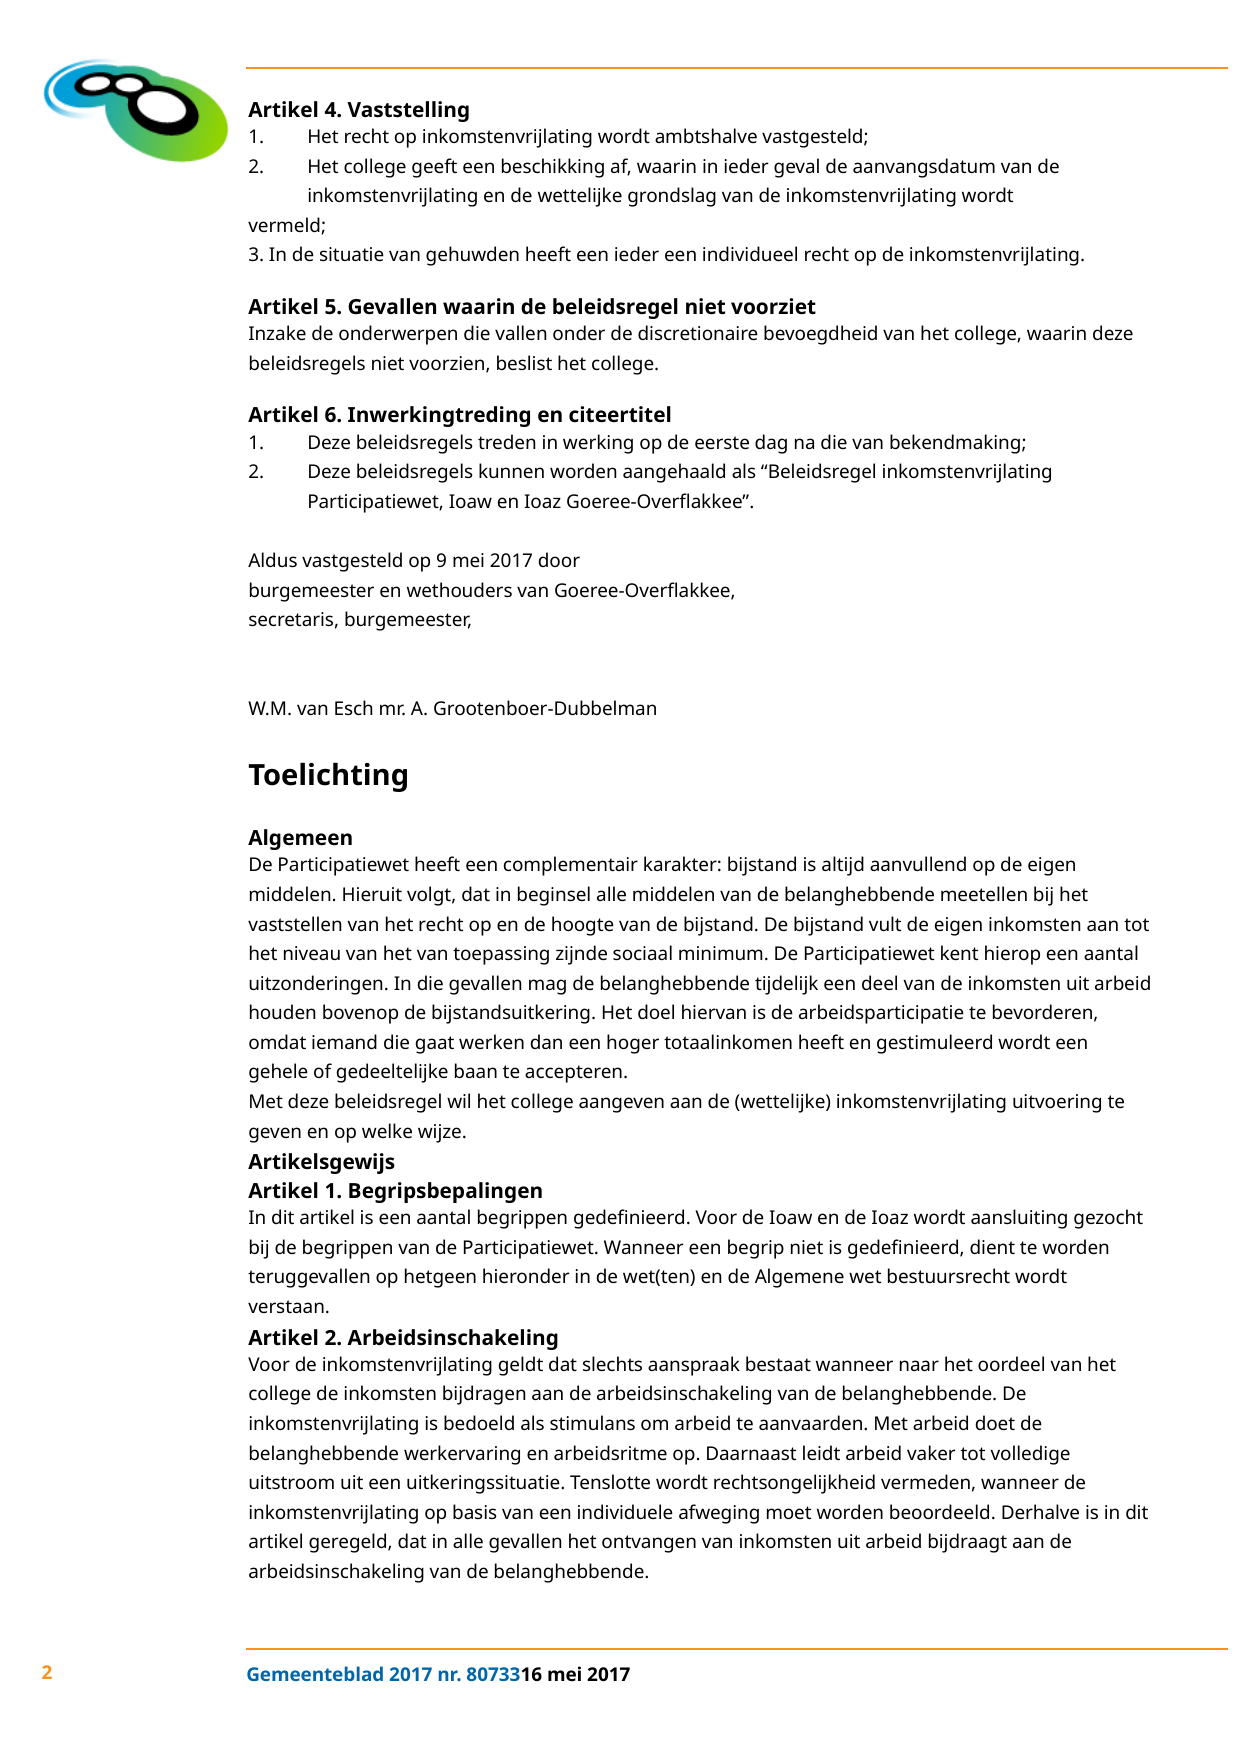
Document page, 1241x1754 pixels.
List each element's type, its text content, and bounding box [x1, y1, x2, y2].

text Voor de inkomstenvrijlating geldt dat slechts aanspraak bestaat wanneer naar het oordeel van het college de inkomsten bijdragen aan de arbeidsinschakeling van de belanghebbende. De inkomstenvrijlating is bedoeld als stimulans om arbeid te aanvaarden. Met arbeid doet de belanghebbende werkervaring en arbeidsritme op. Daarnaast leidt arbeid vaker tot volledige uitstroom uit een uitkeringssituatie. Tenslotte wordt rechtsongelijkheid vermeden, wanneer de inkomstenvrijlating op basis van een individuele afweging moet worden beoordeeld. Derhalve is in dit artikel geregeld, dat in alle gevallen het ontvangen van inkomsten uit arbeid bijdraagt aan de arbeidsinschakeling van de belanghebbende. [248, 1351, 1152, 1584]
picture [41, 47, 231, 172]
text Artikel 1. Begripsbepalingen [248, 1176, 1152, 1204]
text Met deze beleidsregel wil het college aangeven aan de (wettelijke) inkomstenvrijlating uitvoering te geven en op welke wijze. [248, 1088, 1152, 1143]
text Inzake de onderwerpen die vallen onder de discretionaire bevoegdheid van het college, waarin deze beleidsregels niet voorzien, beslist het college. [248, 320, 1152, 376]
text Artikel 4. Vaststelling [248, 95, 1152, 123]
text De Participatiewet heeft een complementair karakter: bijstand is altijd aanvullend op de eigen middelen. Hieruit volgt, dat in beginsel alle middelen van de belanghebbende meetellen bij het vaststellen van het recht op en de hoogte van de bijstand. De bijstand vult de eigen inkomsten aan tot het niveau van het van toepassing zijnde sociaal minimum. De Participatiewet kent hierop een aantal uitzonderingen. In die gevallen mag de belanghebbende tijdelijk een deel van de inkomsten uit arbeid houden bovenop de bijstandsuitkering. Het doel hiervan is de arbeidsparticipatie te bevorderen, omdat iemand die gaat werken dan een hoger totaalinkomen heeft en gestimuleerd wordt een gehele of gedeeltelijke baan te accepteren. [248, 852, 1152, 1084]
text Artikel 2. Arbeidsinschakeling [248, 1323, 1152, 1351]
text vermeld; [248, 212, 1152, 238]
text Artikel 5. Gevallen waarin de beleidsregel niet voorziet [248, 292, 1152, 320]
text secretaris, burgemeester, [248, 606, 1152, 632]
text In dit artikel is een aantal begrippen gedefinieerd. Voor de Ioaw en de Ioaz wordt aansluiting gezocht bij de begrippen van de Participatiewet. Wanneer een begrip niet is gedefinieerd, dient te worden teruggevallen op hetgeen hieronder in de wet(ten) en de Algemene wet bestuursrecht wordt verstaan. [248, 1204, 1152, 1319]
text Artikelsgewijs [248, 1147, 1152, 1176]
list Deze beleidsregels treden in werking op de eerste dag na die van bekendmaking; [248, 429, 1152, 454]
text W.M. van Esch mr. A. Grootenboer-Dubbelman [248, 695, 1152, 721]
text Artikel 6. Inwerkingtreding en citeertitel [248, 400, 1152, 429]
text Aldus vastgesteld op 9 mei 2017 door [248, 547, 1152, 573]
list Het recht op inkomstenvrijlating wordt ambtshalve vastgesteld; [248, 123, 1152, 149]
text Toelichting [248, 754, 1152, 794]
list Deze beleidsregels kunnen worden aangehaald als “Beleidsregel inkomstenvrijlating Participatiewet, Ioaw en Ioaz Goeree-Overflakkee”. [248, 458, 1152, 514]
text 3. In de situatie van gehuwden heeft een ieder een individueel recht op de inkomstenvrijlating. [248, 242, 1152, 267]
text burgemeester en wethouders van Goeree-Overflakkee, [248, 577, 1152, 602]
list Het college geeft een beschikking af, waarin in ieder geval de aanvangsdatum van de inkomstenvrijlating en de wettelijke grondslag van de inkomstenvrijlating wordt [248, 153, 1152, 208]
text Algemeen [248, 823, 1152, 852]
